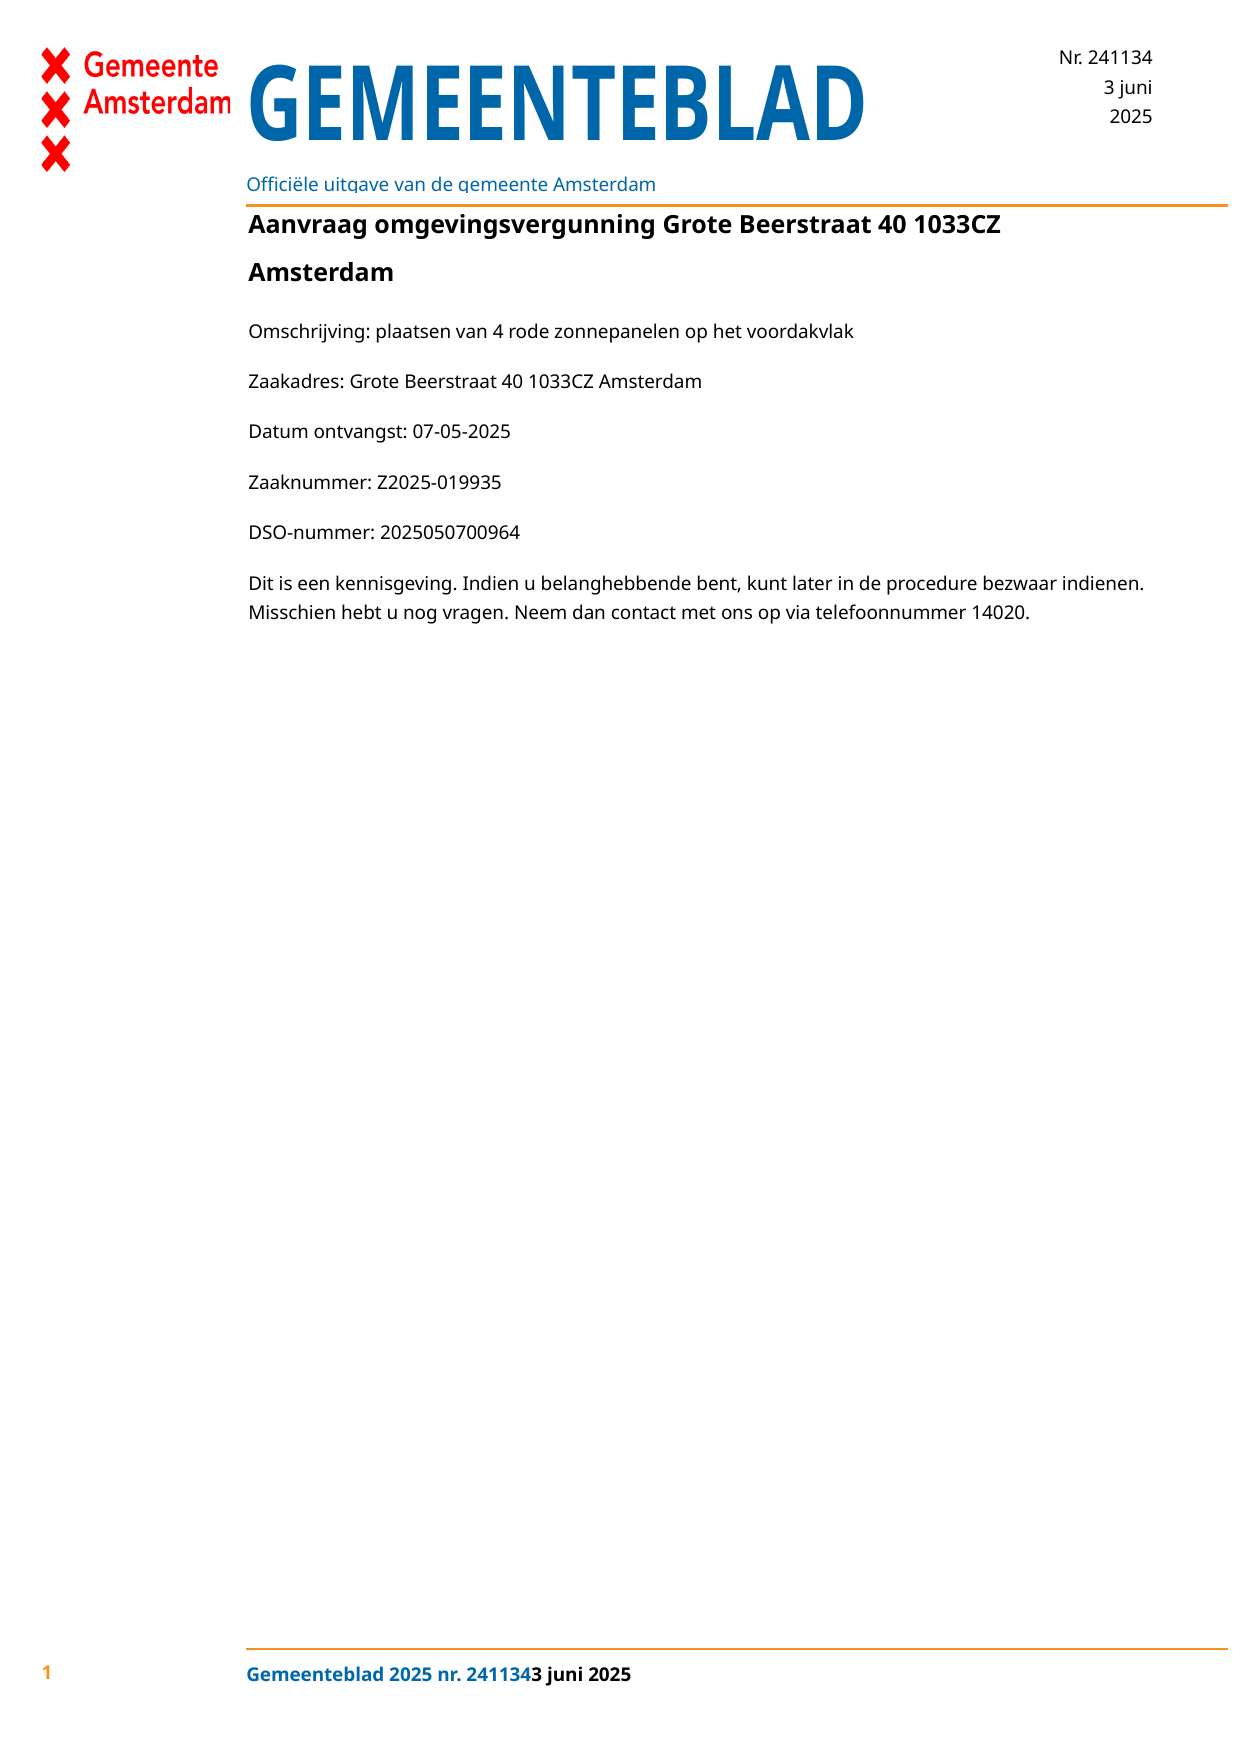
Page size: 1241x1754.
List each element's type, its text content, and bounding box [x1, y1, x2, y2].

picture [41, 47, 231, 172]
text Zaaknummer: Z2025-019935 [248, 469, 1152, 495]
text Datum ontvangst: 07-05-2025 [248, 419, 1152, 444]
text Aanvraag omgevingsvergunning Grote Beerstraat 40 1033CZ Amsterdam [248, 207, 1152, 288]
text DSO-nummer: 2025050700964 [248, 519, 1152, 545]
text Omschrijving: plaatsen van 4 rode zonnepanelen op het voordakvlak [248, 318, 1152, 344]
text Zaakadres: Grote Beerstraat 40 1033CZ Amsterdam [248, 368, 1152, 394]
text Dit is een kennisgeving. Indien u belanghebbende bent, kunt later in de procedure bezwaar indienen. Misschien hebt u nog vragen. Neem dan contact met ons op via telefoonnummer 14020. [248, 570, 1152, 625]
